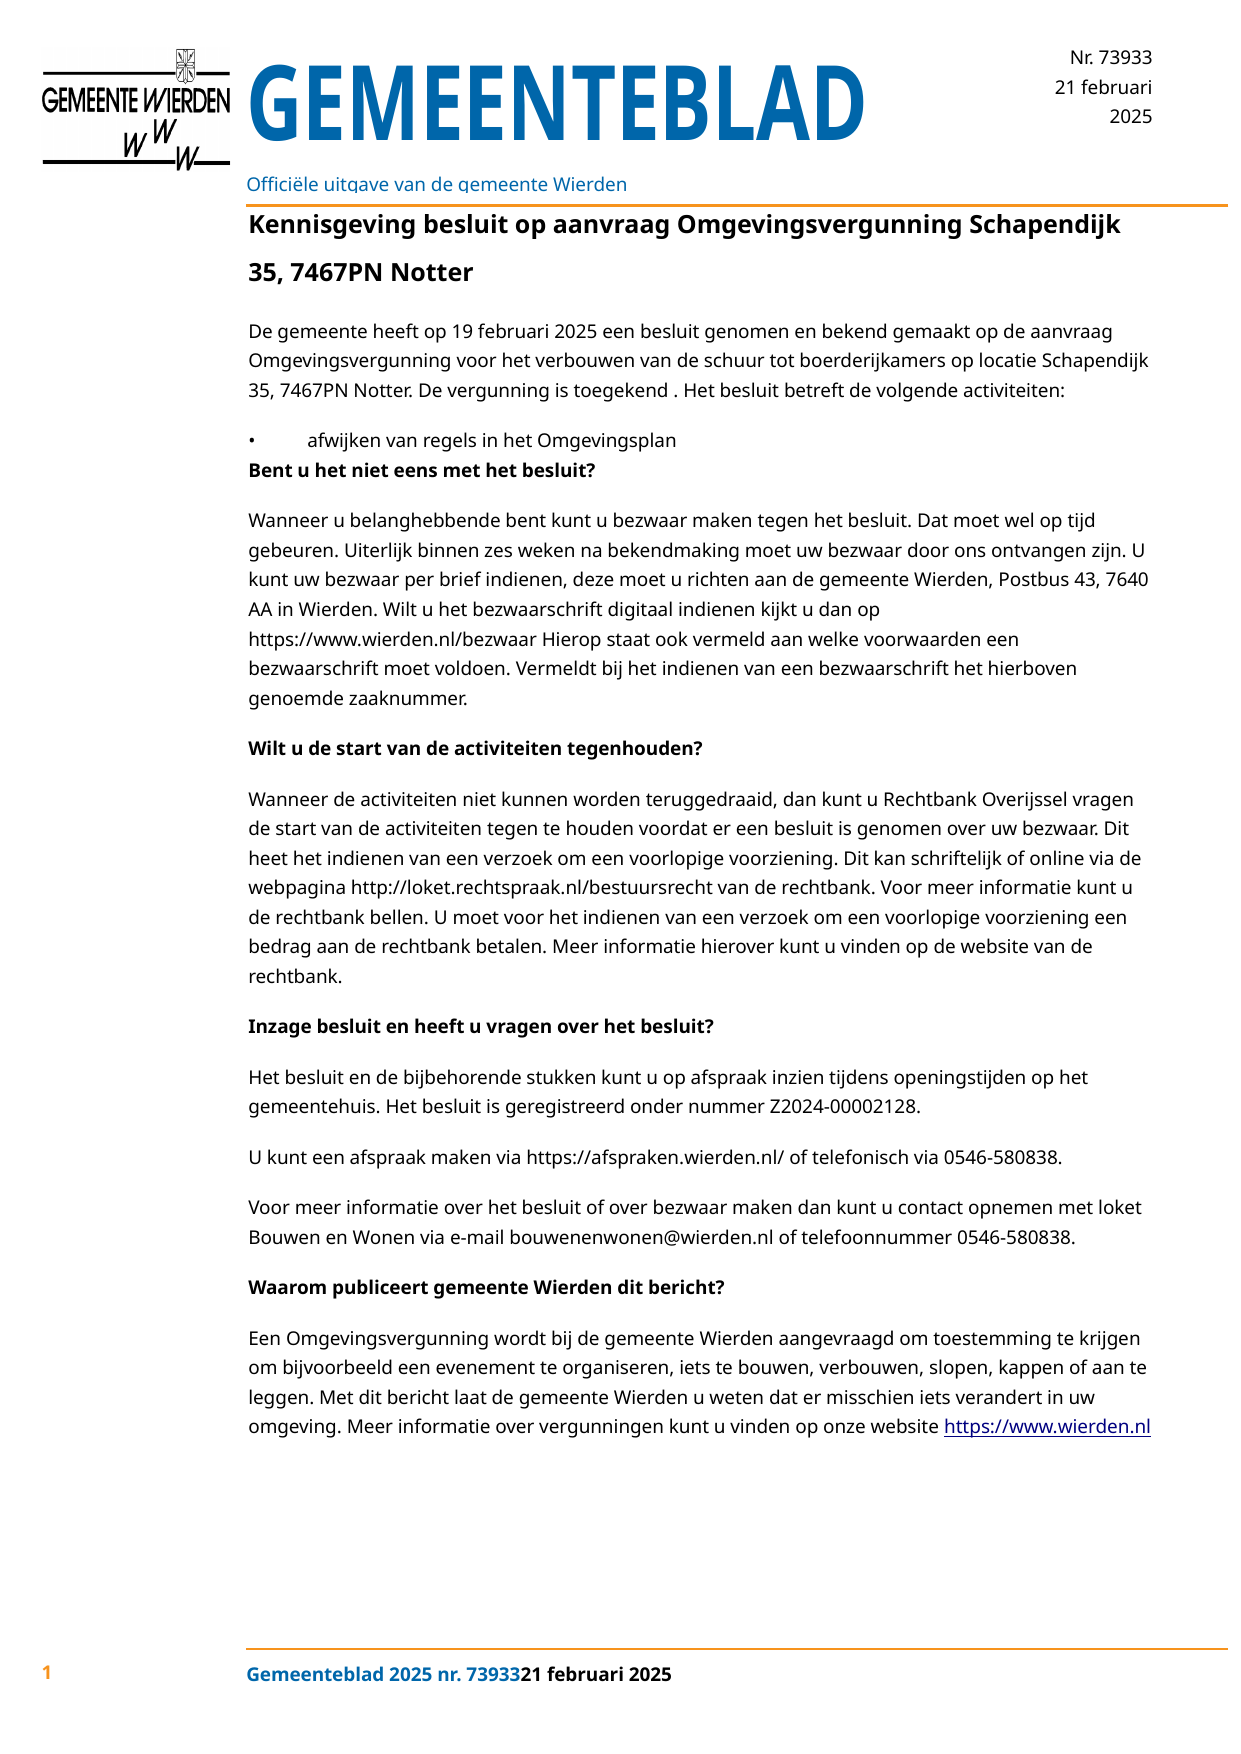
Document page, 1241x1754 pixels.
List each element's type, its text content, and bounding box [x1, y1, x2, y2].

text Voor meer informatie over het besluit of over bezwaar maken dan kunt u contact opnemen met loket Bouwen en Wonen via e-mail bouwenenwonen@wierden.nl of telefoonnummer 0546-580838. [248, 1194, 1152, 1250]
text Kennisgeving besluit op aanvraag Omgevingsvergunning Schapendijk 35, 7467PN Notter [248, 207, 1152, 288]
text Bent u het niet eens met het besluit? [248, 457, 1152, 483]
text U kunt een afspraak maken via https://afspraken.wierden.nl/ of telefonisch via 0546-580838. [248, 1144, 1152, 1170]
text Wanneer de activiteiten niet kunnen worden teruggedraaid, dan kunt u Rechtbank Overijssel vragen de start van de activiteiten tegen te houden voordat er een besluit is genomen over uw bezwaar. Dit heet het indienen van een verzoek om een voorlopige voorziening. Dit kan schriftelijk of online via de webpagina http://loket.rechtspraak.nl/bestuursrecht van de rechtbank. Voor meer informatie kunt u de rechtbank bellen. U moet voor het indienen van een verzoek om een voorlopige voorziening een bedrag aan de rechtbank betalen. Meer informatie hierover kunt u vinden op de website van de rechtbank. [248, 786, 1152, 989]
text Wanneer u belanghebbende bent kunt u bezwaar maken tegen het besluit. Dat moet wel op tijd gebeuren. Uiterlijk binnen zes weken na bekendmaking moet uw bezwaar door ons ontvangen zijn. U kunt uw bezwaar per brief indienen, deze moet u richten aan de gemeente Wierden, Postbus 43, 7640 AA in Wierden. Wilt u het bezwaarschrift digitaal indienen kijkt u dan op https://www.wierden.nl/bezwaar Hierop staat ook vermeld aan welke voorwaarden een bezwaarschrift moet voldoen. Vermeldt bij het indienen van een bezwaarschrift het hierboven genoemde zaaknummer. [248, 507, 1152, 711]
text Het besluit en de bijbehorende stukken kunt u op afspraak inzien tijdens openingstijden op het gemeentehuis. Het besluit is geregistreerd onder nummer Z2024-00002128. [248, 1064, 1152, 1119]
text Waarom publiceert gemeente Wierden dit bericht? [248, 1274, 1152, 1300]
text Inzage besluit en heeft u vragen over het besluit? [248, 1014, 1152, 1039]
list afwijken van regels in het Omgevingsplan [248, 427, 1152, 453]
text Een Omgevingsvergunning wordt bij de gemeente Wierden aangevraagd om toestemming te krijgen om bijvoorbeeld een evenement te organiseren, iets te bouwen, verbouwen, slopen, kappen of aan te leggen. Met dit bericht laat de gemeente Wierden u weten dat er misschien iets verandert in uw omgeving. Meer informatie over vergunningen kunt u vinden op onze website https://www.wierden.nl [248, 1325, 1152, 1439]
text De gemeente heeft op 19 februari 2025 een besluit genomen en bekend gemaakt op de aanvraag Omgevingsvergunning voor het verbouwen van de schuur tot boerderijkamers op locatie Schapendijk 35, 7467PN Notter. De vergunning is toegekend . Het besluit betreft de volgende activiteiten: [248, 318, 1152, 403]
text Wilt u de start van de activiteiten tegenhouden? [248, 735, 1152, 761]
picture [41, 47, 231, 172]
